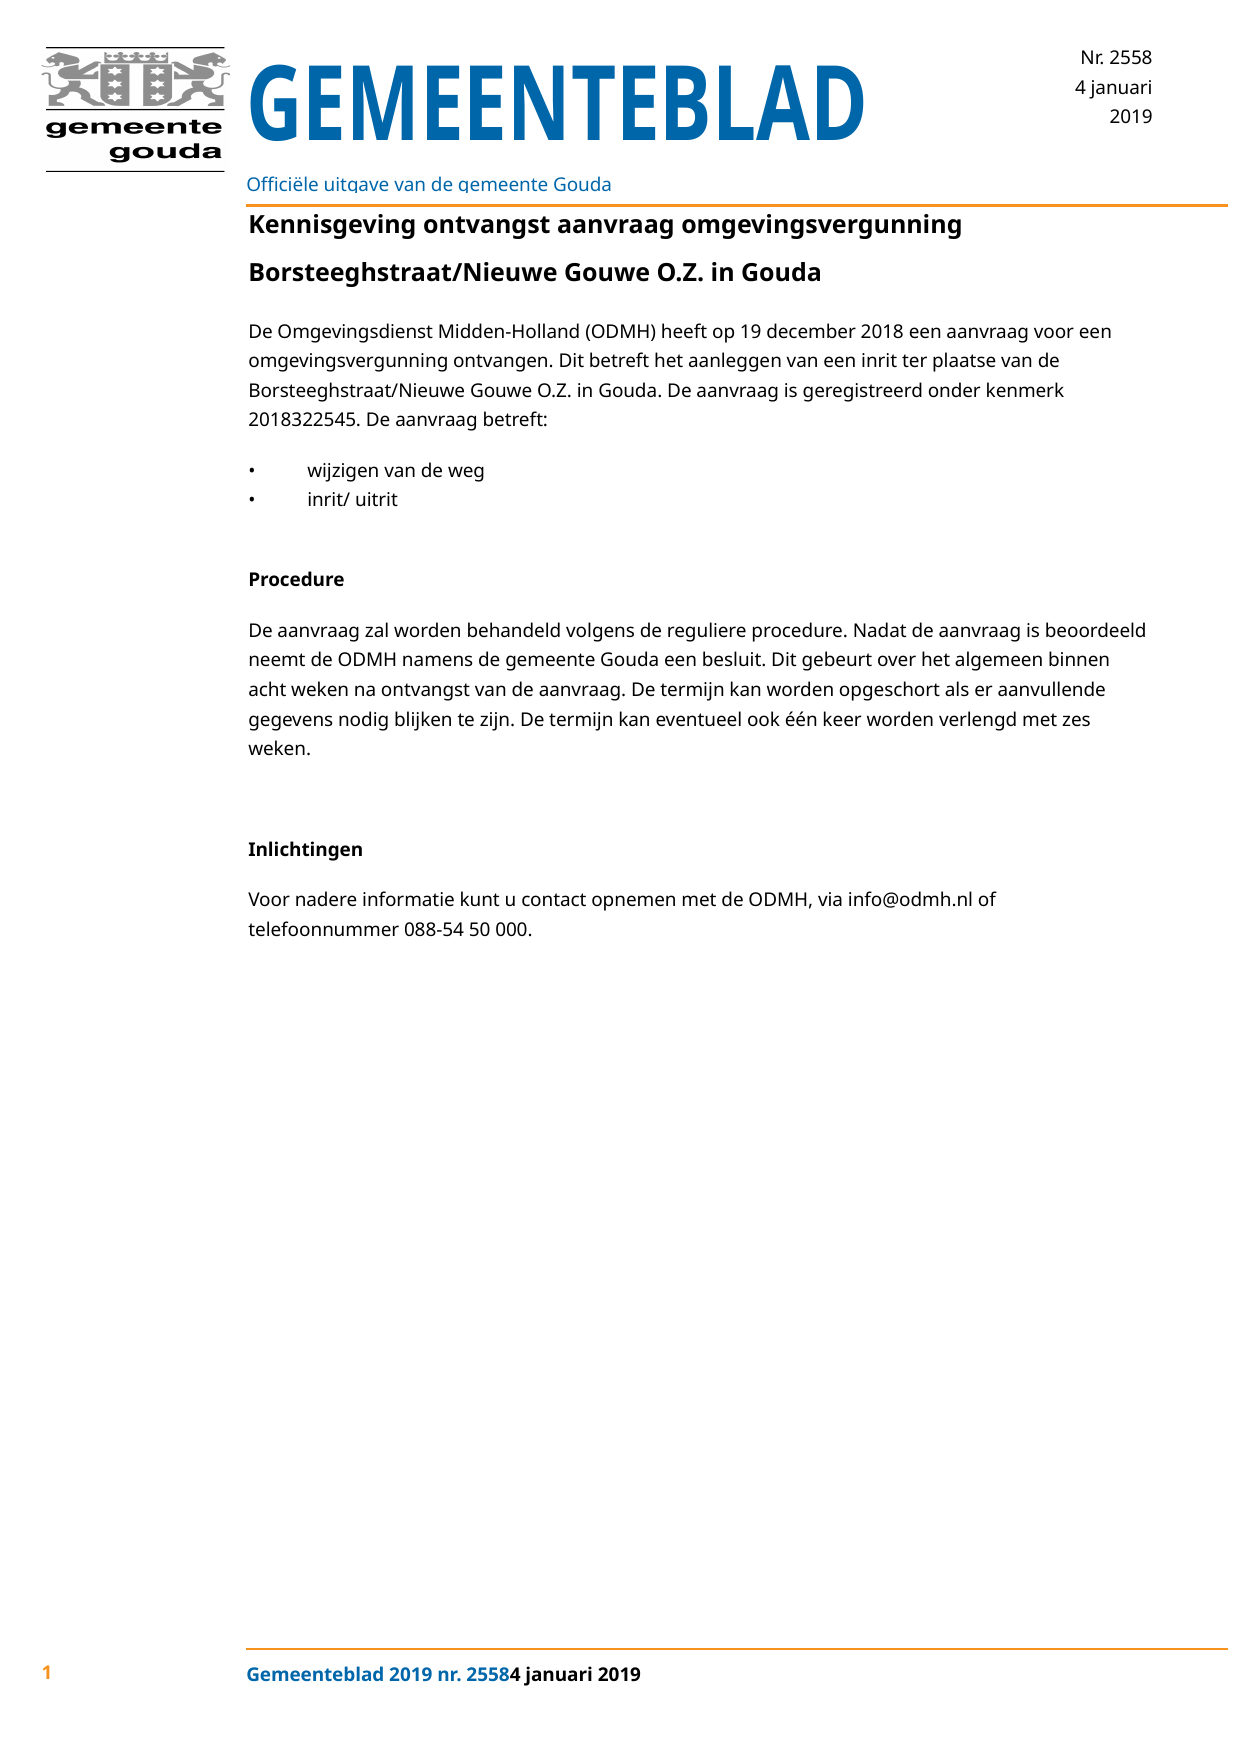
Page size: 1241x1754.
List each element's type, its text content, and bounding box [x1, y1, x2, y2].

text De Omgevingsdienst Midden-Holland (ODMH) heeft op 19 december 2018 een aanvraag voor een omgevingsvergunning ontvangen. Dit betreft het aanleggen van een inrit ter plaatse van de Borsteeghstraat/Nieuwe Gouwe O.Z. in Gouda. De aanvraag is geregistreerd onder kenmerk 2018322545. De aanvraag betreft: [248, 318, 1152, 432]
picture [41, 47, 231, 172]
list wijzigen van de weg [248, 457, 1152, 483]
text Inlichtingen [248, 836, 1152, 862]
text Kennisgeving ontvangst aanvraag omgevingsvergunning Borsteeghstraat/Nieuwe Gouwe O.Z. in Gouda [248, 207, 1152, 288]
text De aanvraag zal worden behandeld volgens de reguliere procedure. Nadat de aanvraag is beoordeeld neemt de ODMH namens de gemeente Gouda een besluit. Dit gebeurt over het algemeen binnen acht weken na ontvangst van de aanvraag. De termijn kan worden opgeschort als er aanvullende gegevens nodig blijken te zijn. De termijn kan eventueel ook één keer worden verlengd met zes weken. [248, 617, 1152, 761]
text Procedure [248, 567, 1152, 592]
list inrit/ uitrit [248, 487, 1152, 512]
text Voor nadere informatie kunt u contact opnemen met de ODMH, via info@odmh.nl of telefoonnummer 088-54 50 000. [248, 887, 1152, 942]
